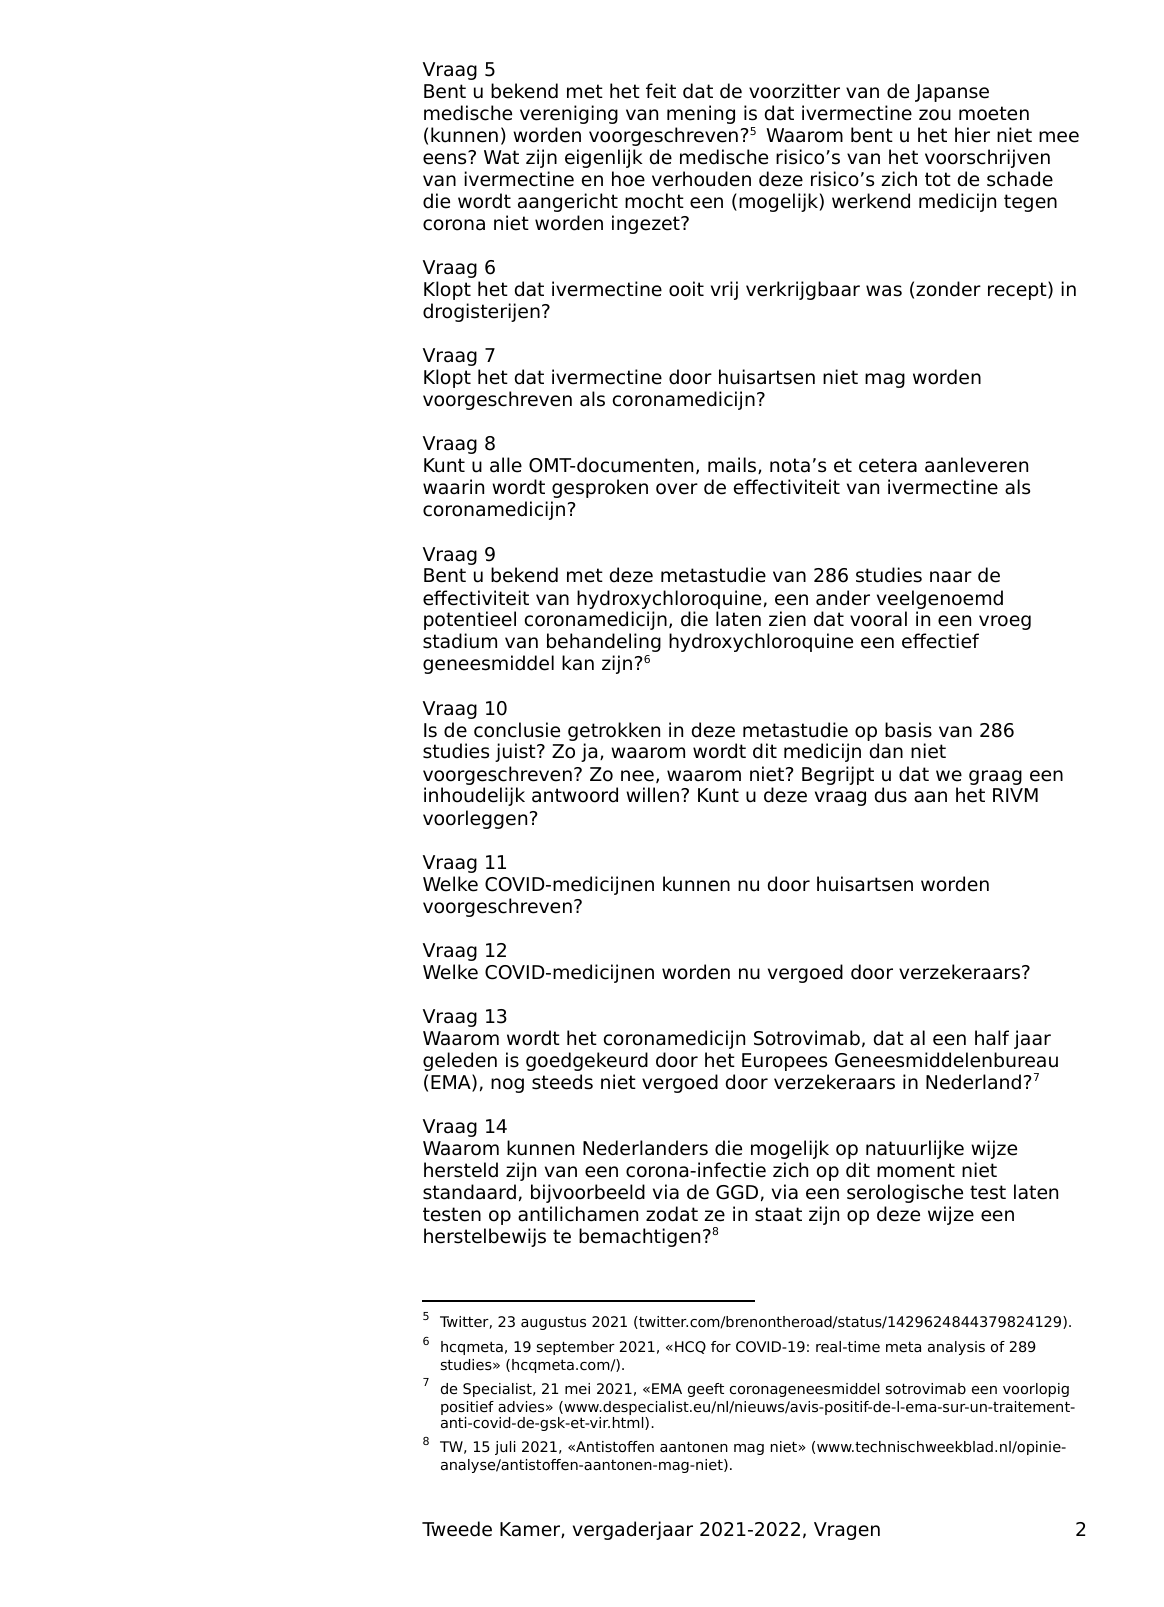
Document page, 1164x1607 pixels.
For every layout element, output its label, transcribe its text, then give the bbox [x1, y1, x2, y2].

text Kunt u alle OMT-documenten, mails, nota’s et cetera aanleveren waarin wordt gesproken over de effectiviteit van ivermectine als coronamedicijn? [422, 455, 1087, 521]
text Waarom kunnen Nederlanders die mogelijk op natuurlijke wijze hersteld zijn van een corona-infectie zich op dit moment niet standaard, bijvoorbeeld via de GGD, via een serologische test laten testen op antilichamen zodat ze in staat zijn op deze wijze een herstelbewijs te bemachtigen? [422, 1138, 1087, 1248]
text TW, 15 juli 2021, «Antistoffen aantonen mag niet» (www.technischweekblad.nl/opinie-analyse/antistoffen-aantonen-mag-niet). [422, 1435, 1087, 1474]
text Welke COVID-medicijnen worden nu vergoed door verzekeraars? [422, 962, 1087, 984]
text Vraag 13 [422, 1006, 1087, 1028]
text Vraag 12 [422, 940, 1087, 962]
text hcqmeta, 19 september 2021, «HCQ for COVID-19: real-time meta analysis of 289 studies» (hcqmeta.com/). [422, 1335, 1087, 1374]
text Twitter, 23 augustus 2021 (twitter.com/brenontheroad/status/1429624844379824129). [422, 1310, 1087, 1332]
text Vraag 14 [422, 1116, 1087, 1138]
text Klopt het dat ivermectine ooit vrij verkrijgbaar was (zonder recept) in drogisterijen? [422, 279, 1087, 323]
text Vraag 10 [422, 697, 1087, 719]
text Welke COVID-medicijnen kunnen nu door huisartsen worden voorgeschreven? [422, 873, 1087, 917]
text Vraag 7 [422, 345, 1087, 367]
text Bent u bekend met het feit dat de voorzitter van de Japanse medische vereniging van mening is dat ivermectine zou moeten (kunnen) worden voorgeschreven? Waarom bent u het hier niet mee eens? Wat zijn eigenlijk de medische risico’s van het voorschrijven van ivermectine en hoe verhouden deze risico’s zich tot de schade die wordt aangericht mocht een (mogelijk) werkend medicijn tegen corona niet worden ingezet? [422, 81, 1087, 235]
text Klopt het dat ivermectine door huisartsen niet mag worden voorgeschreven als coronamedicijn? [422, 367, 1087, 411]
text Vraag 6 [422, 257, 1087, 279]
text Vraag 9 [422, 543, 1087, 565]
text Waarom wordt het coronamedicijn Sotrovimab, dat al een half jaar geleden is goedgekeurd door het Europees Geneesmiddelenbureau (EMA), nog steeds niet vergoed door verzekeraars in Nederland? [422, 1028, 1087, 1094]
text de Specialist, 21 mei 2021, «EMA geeft coronageneesmiddel sotrovimab een voorlopig positief advies» (www.despecialist.eu/nl/nieuws/avis-positif-de-l-ema-sur-un-traitement-anti-covid-de-gsk-et-vir.html). [422, 1377, 1087, 1432]
text Bent u bekend met deze metastudie van 286 studies naar de effectiviteit van hydroxychloroquine, een ander veelgenoemd potentieel coronamedicijn, die laten zien dat vooral in een vroeg stadium van behandeling hydroxychloroquine een effectief geneesmiddel kan zijn? [422, 565, 1087, 675]
text Vraag 11 [422, 852, 1087, 873]
text Vraag 5 [422, 59, 1087, 81]
text Vraag 8 [422, 433, 1087, 455]
text Is de conclusie getrokken in deze metastudie op basis van 286 studies juist? Zo ja, waarom wordt dit medicijn dan niet voorgeschreven? Zo nee, waarom niet? Begrijpt u dat we graag een inhoudelijk antwoord willen? Kunt u deze vraag dus aan het RIVM voorleggen? [422, 719, 1087, 829]
